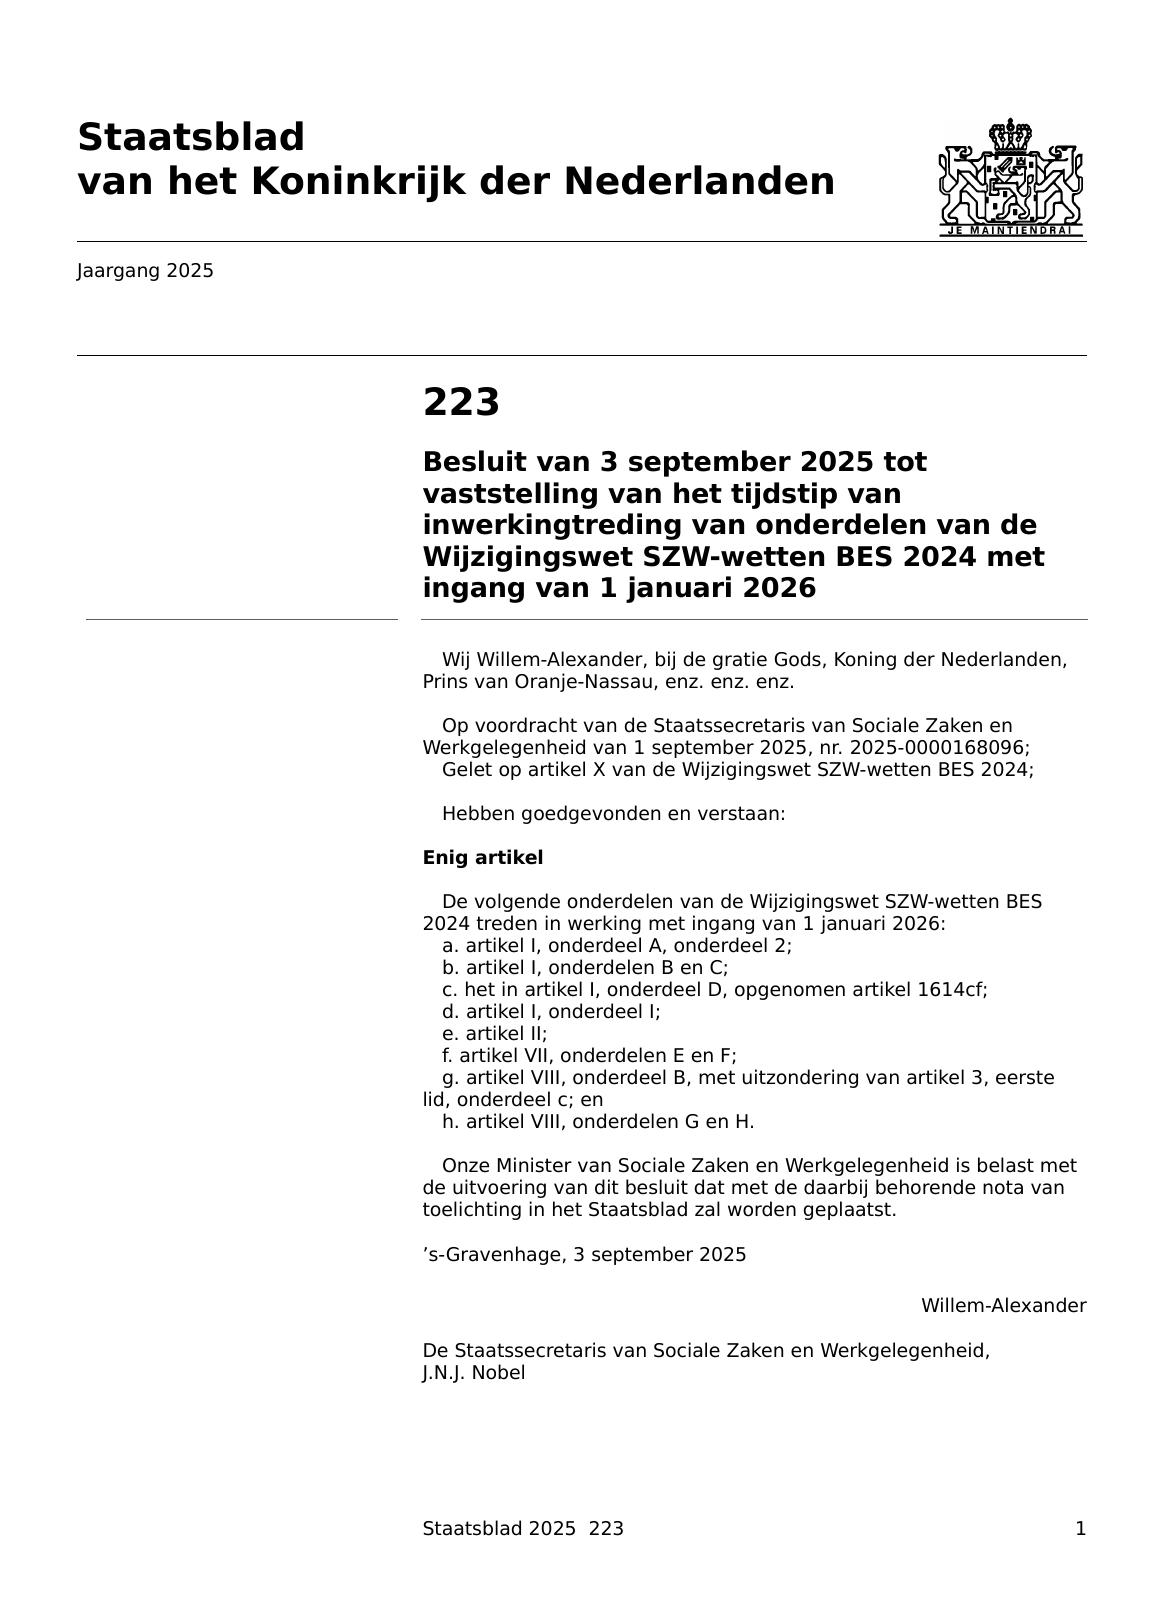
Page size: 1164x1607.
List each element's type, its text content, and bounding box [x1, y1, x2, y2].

subtitle 223 [422, 381, 1087, 424]
text Willem-Alexander [422, 1295, 1087, 1317]
text Hebben goedgevonden en verstaan: [422, 803, 1087, 825]
text g. artikel VIII, onderdeel B, met uitzondering van artikel 3, eerste lid, onderdeel c; en [422, 1067, 1087, 1111]
text a. artikel I, onderdeel A, onderdeel 2; [422, 935, 1087, 957]
picture [936, 115, 1087, 240]
text Wij Willem-Alexander, bij de gratie Gods, Koning der Nederlanden, Prins van Oranje-Nassau, enz. enz. enz. [422, 649, 1087, 693]
text Besluit van 3 september 2025 tot vaststelling van het tijdstip van inwerkingtreding van onderdelen van de Wijzigingswet SZW-wetten BES 2024 met ingang van 1 januari 2026 [422, 447, 1087, 604]
text d. artikel I, onderdeel I; [422, 1001, 1087, 1023]
text f. artikel VII, onderdelen E en F; [422, 1045, 1087, 1067]
text De volgende onderdelen van de Wijzigingswet SZW-wetten BES 2024 treden in werking met ingang van 1 januari 2026: [422, 891, 1087, 935]
text Onze Minister van Sociale Zaken en Werkgelegenheid is belast met de uitvoering van dit besluit dat met de daarbij behorende nota van toelichting in het Staatsblad zal worden geplaatst. [422, 1155, 1087, 1221]
table_cell Jaargang 2025 [77, 242, 1087, 355]
text e. artikel II; [422, 1023, 1087, 1045]
text b. artikel I, onderdelen B en C; [422, 957, 1087, 979]
text h. artikel VIII, onderdelen G en H. [422, 1111, 1087, 1133]
text Op voordracht van de Staatssecretaris van Sociale Zaken en Werkgelegenheid van 1 september 2025, nr. 2025-0000168096; [422, 715, 1087, 759]
text De Staatssecretaris van Sociale Zaken en Werkgelegenheid, J.N.J. Nobel [422, 1339, 1087, 1383]
table_header [886, 100, 1087, 241]
subtitle Enig artikel [422, 847, 1087, 869]
table_header Staatsblad van het Koninkrijk der Nederlanden [77, 100, 886, 241]
text Gelet op artikel X van de Wijzigingswet SZW-wetten BES 2024; [422, 759, 1087, 781]
text ’s-Gravenhage, 3 september 2025 [422, 1243, 1087, 1265]
text c. het in artikel I, onderdeel D, opgenomen artikel 1614cf; [422, 979, 1087, 1001]
